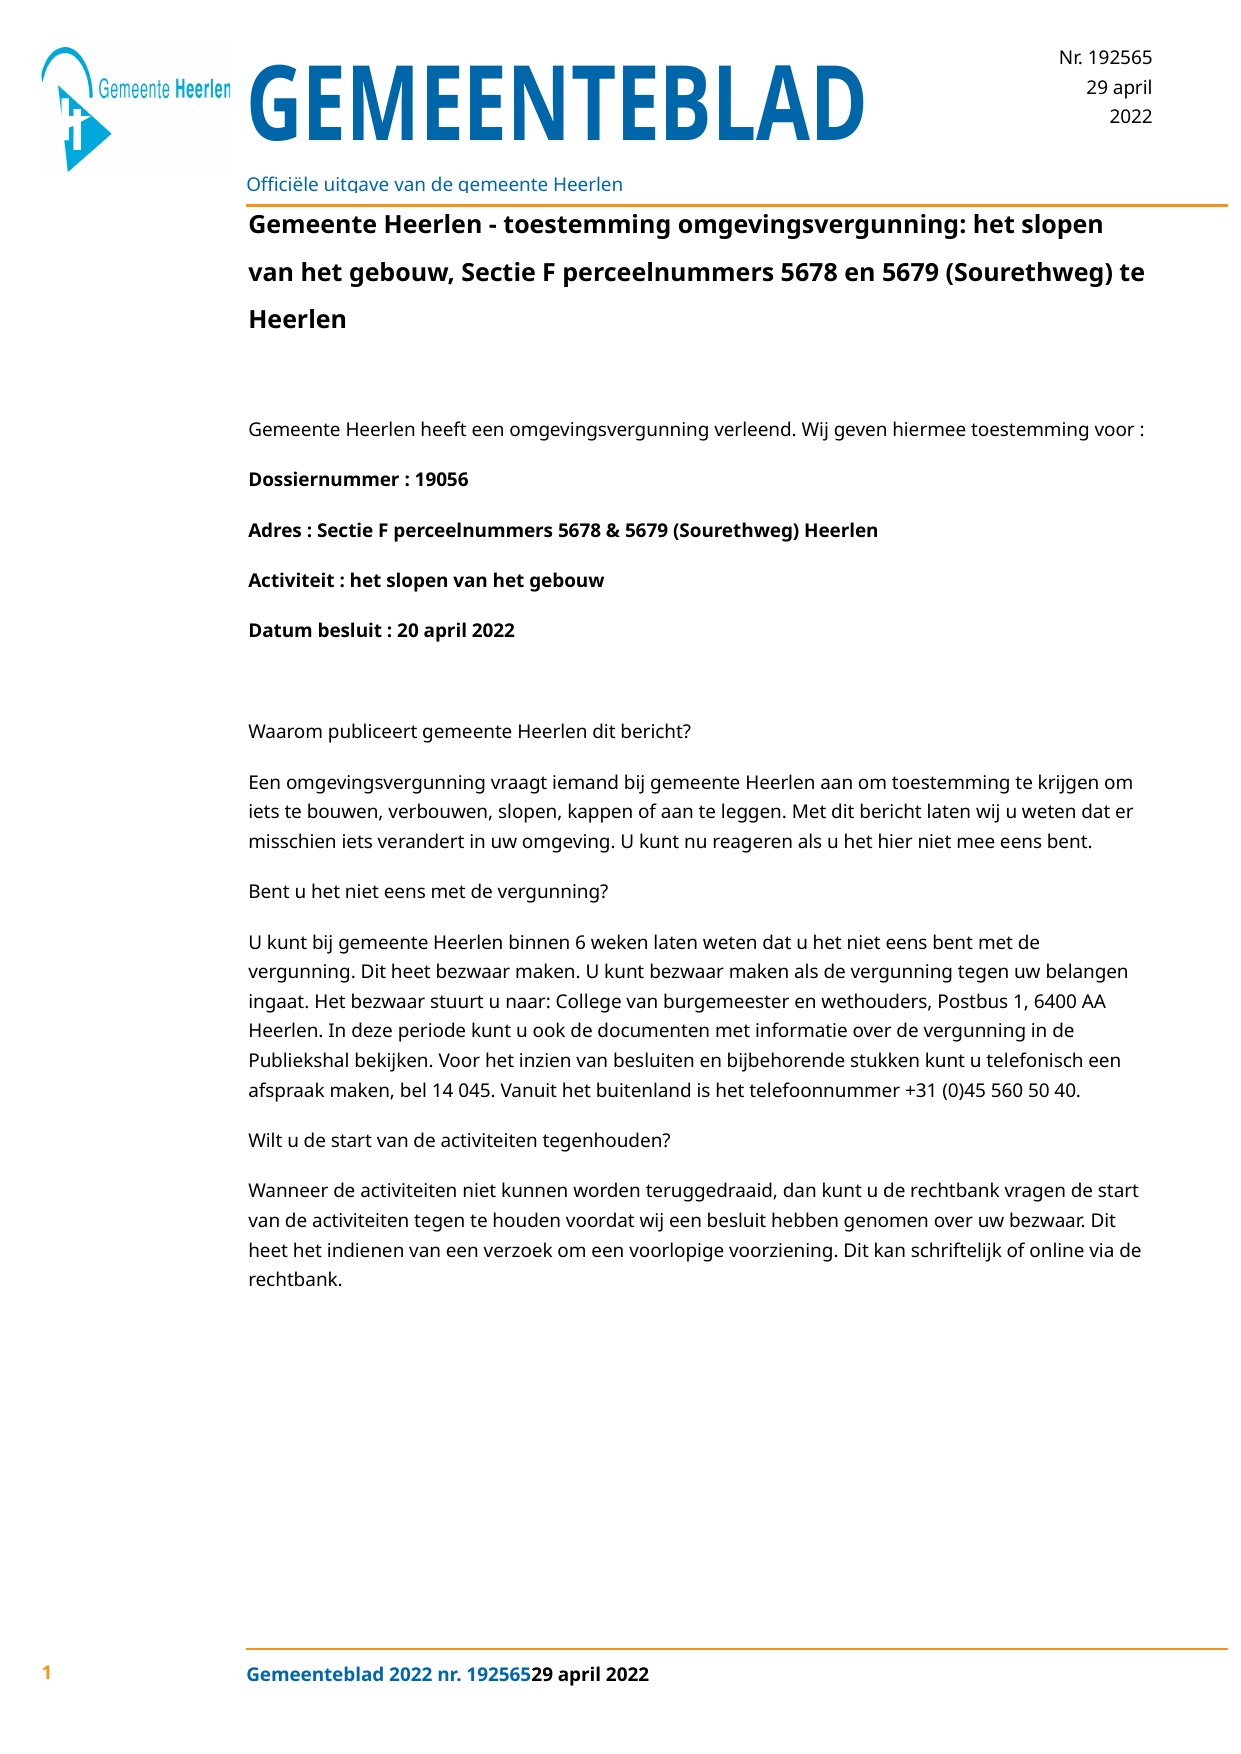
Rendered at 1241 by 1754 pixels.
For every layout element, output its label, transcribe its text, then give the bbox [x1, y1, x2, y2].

text Datum besluit : 20 april 2022 [248, 618, 1152, 643]
text Adres : Sectie F perceelnummers 5678 & 5679 (Sourethweg) Heerlen [248, 517, 1152, 542]
text Wilt u de start van de activiteiten tegenhouden? [248, 1127, 1152, 1153]
text Gemeente Heerlen - toestemming omgevingsvergunning: het slopen van het gebouw, Sectie F perceelnummers 5678 en 5679 (Sourethweg) te Heerlen [248, 207, 1152, 336]
text Dossiernummer : 19056 [248, 466, 1152, 492]
picture [41, 47, 59, 70]
text U kunt bij gemeente Heerlen binnen 6 weken laten weten dat u het niet eens bent met de vergunning. Dit heet bezwaar maken. U kunt bezwaar maken als de vergunning tegen uw belangen ingaat. Het bezwaar stuurt u naar: College van burgemeester en wethouders, Postbus 1, 6400 AA Heerlen. In deze periode kunt u ook de documenten met informatie over de vergunning in de Publiekshal bekijken. Voor het inzien van besluiten en bijbehorende stukken kunt u telefonisch een afspraak maken, bel 14 045. Vanuit het buitenland is het telefoonnummer +31 (0)45 560 50 40. [248, 929, 1152, 1102]
text Activiteit : het slopen van het gebouw [248, 567, 1152, 593]
text Waarom publiceert gemeente Heerlen dit bericht? [248, 718, 1152, 744]
text Een omgevingsvergunning vraagt iemand bij gemeente Heerlen aan om toestemming te krijgen om iets te bouwen, verbouwen, slopen, kappen of aan te leggen. Met dit bericht laten wij u weten dat er misschien iets verandert in uw omgeving. U kunt nu reageren als u het hier niet mee eens bent. [248, 769, 1152, 854]
text Bent u het niet eens met de vergunning? [248, 878, 1152, 904]
text Wanneer de activiteiten niet kunnen worden teruggedraaid, dan kunt u de rechtbank vragen de start van de activiteiten tegen te houden voordat wij een besluit hebben genomen over uw bezwaar. Dit heet het indienen van een verzoek om een voorlopige voorziening. Dit kan schriftelijk of online via de rechtbank. [248, 1178, 1152, 1292]
text Gemeente Heerlen heeft een omgevingsvergunning verleend. Wij geven hiermee toestemming voor : [248, 416, 1152, 442]
picture [41, 47, 231, 172]
